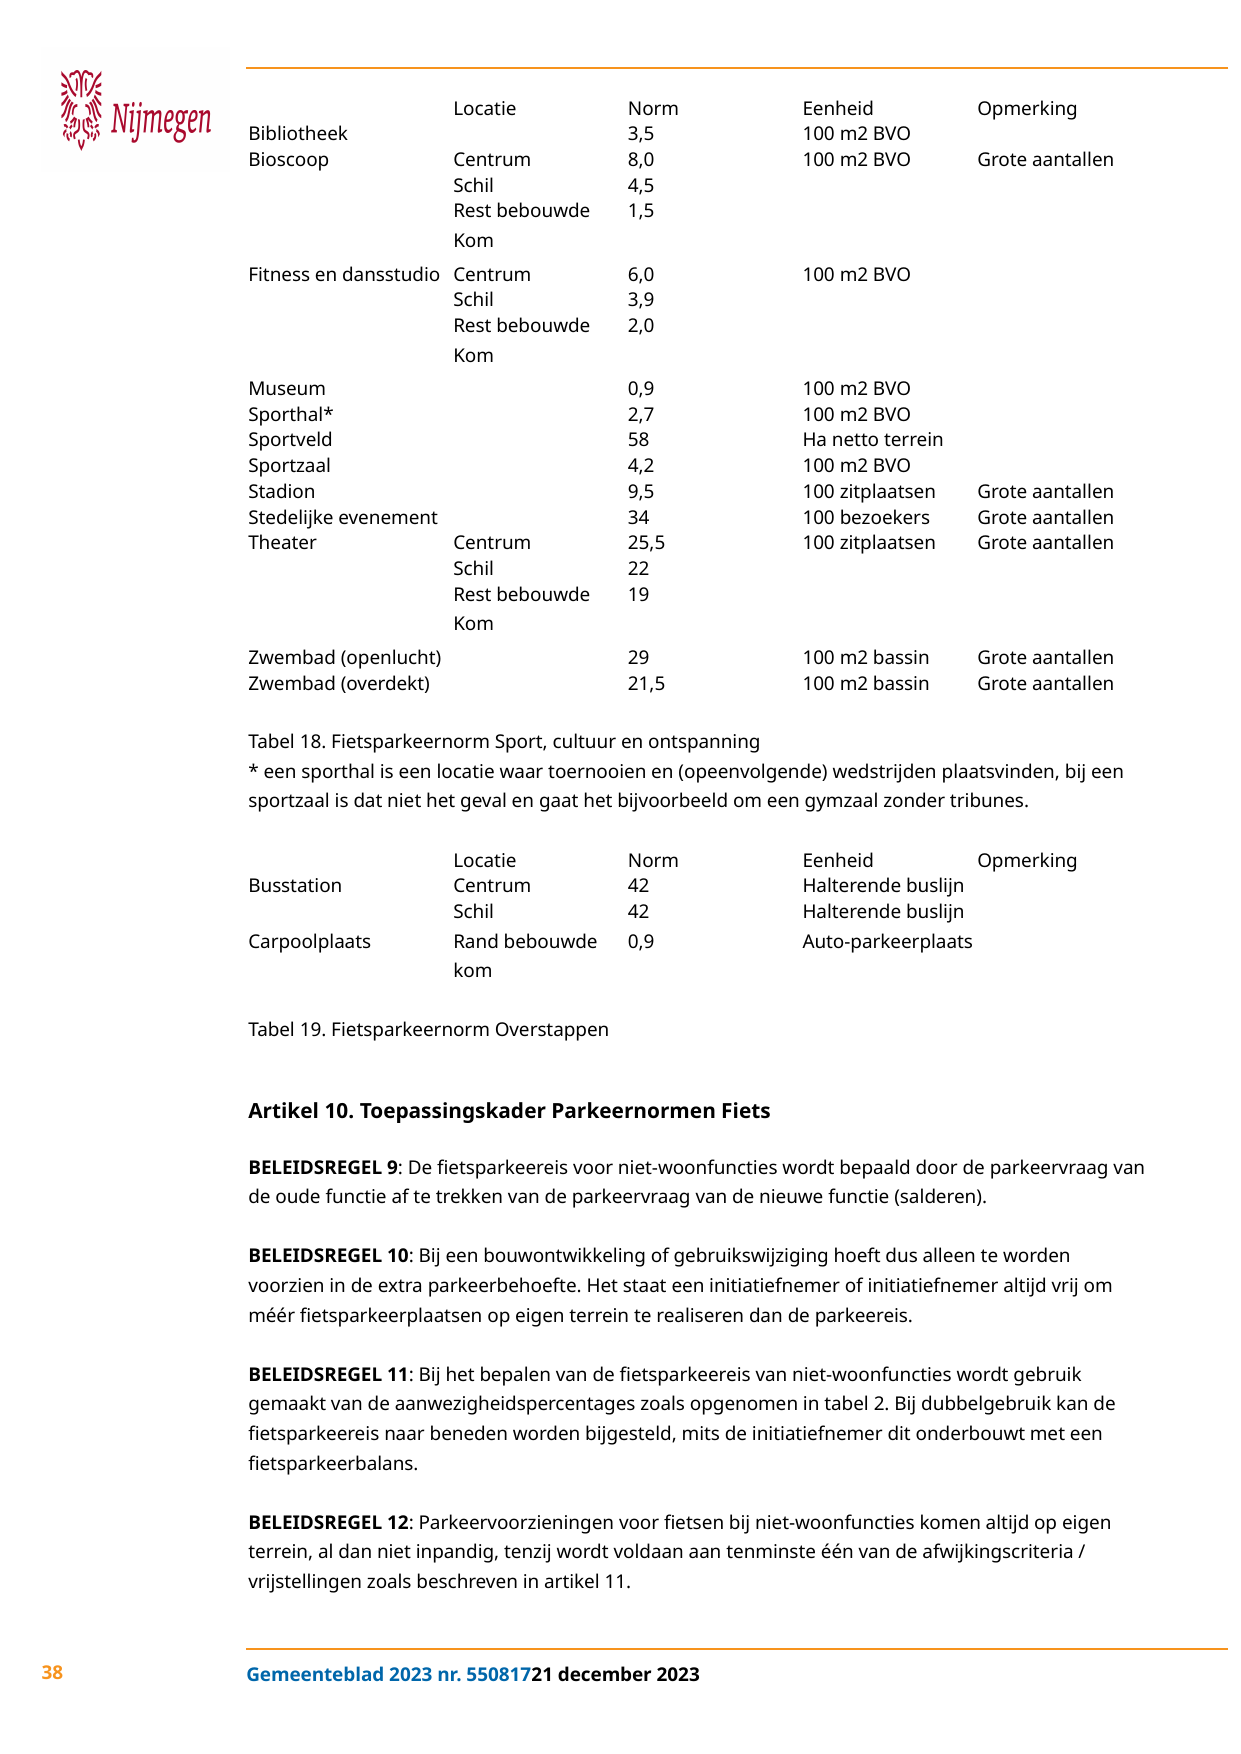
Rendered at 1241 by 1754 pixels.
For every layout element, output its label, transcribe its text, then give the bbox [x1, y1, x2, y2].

table_cell [453, 478, 628, 504]
table_cell 9,5 [628, 478, 802, 504]
table_header Eenheid [802, 95, 977, 121]
picture [41, 47, 231, 172]
table_cell Museum [248, 375, 453, 401]
table_header Norm [628, 95, 802, 121]
table_cell Zwembad (overdekt) [248, 670, 453, 696]
table_cell 100 m2 BVO [802, 121, 977, 146]
table_cell 2,0 [628, 312, 802, 375]
table_cell 19 [628, 581, 802, 644]
table_cell [453, 401, 628, 427]
table_cell [453, 121, 628, 146]
table_cell 25,5 [628, 530, 802, 555]
table_header [248, 95, 453, 121]
table_cell [977, 898, 1152, 928]
table_cell Sportzaal [248, 453, 453, 478]
table_cell 100 zitplaatsen [802, 478, 977, 504]
table_cell 0,9 [628, 928, 802, 983]
table_cell Schil [453, 172, 628, 198]
table_cell Grote aantallen [977, 644, 1152, 670]
table_cell Busstation [248, 873, 453, 928]
table_cell Centrum [453, 146, 628, 172]
text BELEIDSREGEL 12: Parkeervoorzieningen voor fietsen bij niet-woonfuncties komen altijd op eigen terrein, al dan niet inpandig, tenzij wordt voldaan aan tenminste één van de afwijkingscriteria / vrijstellingen zoals beschreven in artikel 11. [248, 1509, 1152, 1594]
table_cell Bioscoop [248, 146, 453, 261]
table_cell 34 [628, 504, 802, 529]
table_cell 29 [628, 644, 802, 670]
text BELEIDSREGEL 9: De fietsparkeereis voor niet-woonfuncties wordt bepaald door de parkeervraag van de oude functie af te trekken van de parkeervraag van de nieuwe functie (salderen). [248, 1154, 1152, 1209]
table_cell Halterende buslijn [802, 873, 977, 898]
table_cell Halterende buslijn [802, 898, 977, 928]
table_cell 100 bezoekers [802, 504, 977, 529]
table_cell [977, 873, 1152, 898]
table_cell 0,9 [628, 375, 802, 401]
text Tabel 19. Fietsparkeernorm Overstappen [248, 1016, 1152, 1042]
table_cell 6,0 [628, 261, 802, 286]
table_cell 100 zitplaatsen [802, 530, 977, 644]
table_cell Rest bebouwde Kom [453, 312, 628, 375]
table_cell 3,9 [628, 286, 802, 312]
table_cell Stedelijke evenement [248, 504, 453, 529]
table_cell [453, 375, 628, 401]
table_header Opmerking [977, 95, 1152, 121]
table_cell 4,2 [628, 453, 802, 478]
table_cell [977, 121, 1152, 146]
table_cell 100 m2 BVO [802, 261, 977, 375]
text Artikel 10. Toepassingskader Parkeernormen Fiets [248, 1096, 1152, 1124]
table_cell [453, 453, 628, 478]
table_cell 100 m2 BVO [802, 375, 977, 401]
table_cell Rest bebouwde Kom [453, 198, 628, 261]
table_cell 8,0 [628, 146, 802, 172]
table_cell [977, 427, 1152, 452]
table_cell [977, 401, 1152, 427]
table_cell Carpoolplaats [248, 928, 453, 983]
table_header Opmerking [977, 847, 1152, 872]
table_cell Sportveld [248, 427, 453, 452]
table_cell Schil [453, 286, 628, 312]
table_cell Schil [453, 555, 628, 581]
table_header Locatie [453, 847, 628, 872]
table_cell Rand bebouwde kom [453, 928, 628, 983]
table_cell 3,5 [628, 121, 802, 146]
table_cell Zwembad (openlucht) [248, 644, 453, 670]
table_cell Theater [248, 530, 453, 644]
table_cell Schil [453, 898, 628, 928]
table_cell 100 m2 BVO [802, 401, 977, 427]
table_cell Centrum [453, 261, 628, 286]
table_cell Ha netto terrein [802, 427, 977, 452]
table_cell 42 [628, 873, 802, 898]
table_cell Centrum [453, 873, 628, 898]
table_cell 4,5 [628, 172, 802, 198]
table_cell Rest bebouwde Kom [453, 581, 628, 644]
table_cell 58 [628, 427, 802, 452]
table_cell 2,7 [628, 401, 802, 427]
table_cell [453, 670, 628, 696]
table_cell 1,5 [628, 198, 802, 261]
table_cell 21,5 [628, 670, 802, 696]
table_cell Grote aantallen [977, 504, 1152, 529]
table_cell [977, 261, 1152, 375]
table_cell 42 [628, 898, 802, 928]
table_header Norm [628, 847, 802, 872]
table_cell Fitness en dansstudio [248, 261, 453, 375]
text Tabel 18. Fietsparkeernorm Sport, cultuur en ontspanning [248, 728, 1152, 754]
table_cell Stadion [248, 478, 453, 504]
table_cell [453, 504, 628, 529]
text BELEIDSREGEL 11: Bij het bepalen van de fietsparkeereis van niet-woonfuncties wordt gebruik gemaakt van de aanwezigheidspercentages zoals opgenomen in tabel 2. Bij dubbelgebruik kan de fietsparkeereis naar beneden worden bijgesteld, mits de initiatiefnemer dit onderbouwt met een fietsparkeerbalans. [248, 1361, 1152, 1476]
table_cell 100 m2 bassin [802, 670, 977, 696]
table_cell 100 m2 BVO [802, 453, 977, 478]
table_header [248, 847, 453, 872]
table_cell Auto-parkeerplaats [802, 928, 977, 983]
text BELEIDSREGEL 10: Bij een bouwontwikkeling of gebruikswijziging hoeft dus alleen te worden voorzien in de extra parkeerbehoefte. Het staat een initiatiefnemer of initiatiefnemer altijd vrij om méér fietsparkeerplaatsen op eigen terrein te realiseren dan de parkeereis. [248, 1243, 1152, 1328]
table_cell [977, 453, 1152, 478]
table_cell [453, 644, 628, 670]
table_cell Centrum [453, 530, 628, 555]
table_cell Grote aantallen [977, 670, 1152, 696]
table_cell Sporthal* [248, 401, 453, 427]
table_header Locatie [453, 95, 628, 121]
table_cell [977, 928, 1152, 983]
table_cell 100 m2 BVO [802, 146, 977, 261]
table_header Eenheid [802, 847, 977, 872]
table_cell 22 [628, 555, 802, 581]
text * een sporthal is een locatie waar toernooien en (opeenvolgende) wedstrijden plaatsvinden, bij een sportzaal is dat niet het geval en gaat het bijvoorbeeld om een gymzaal zonder tribunes. [248, 758, 1152, 813]
table_cell 100 m2 bassin [802, 644, 977, 670]
table_cell [453, 427, 628, 452]
table_cell Grote aantallen [977, 530, 1152, 644]
table_cell Grote aantallen [977, 146, 1152, 261]
table_cell [977, 375, 1152, 401]
table_cell Bibliotheek [248, 121, 453, 146]
table_cell Grote aantallen [977, 478, 1152, 504]
